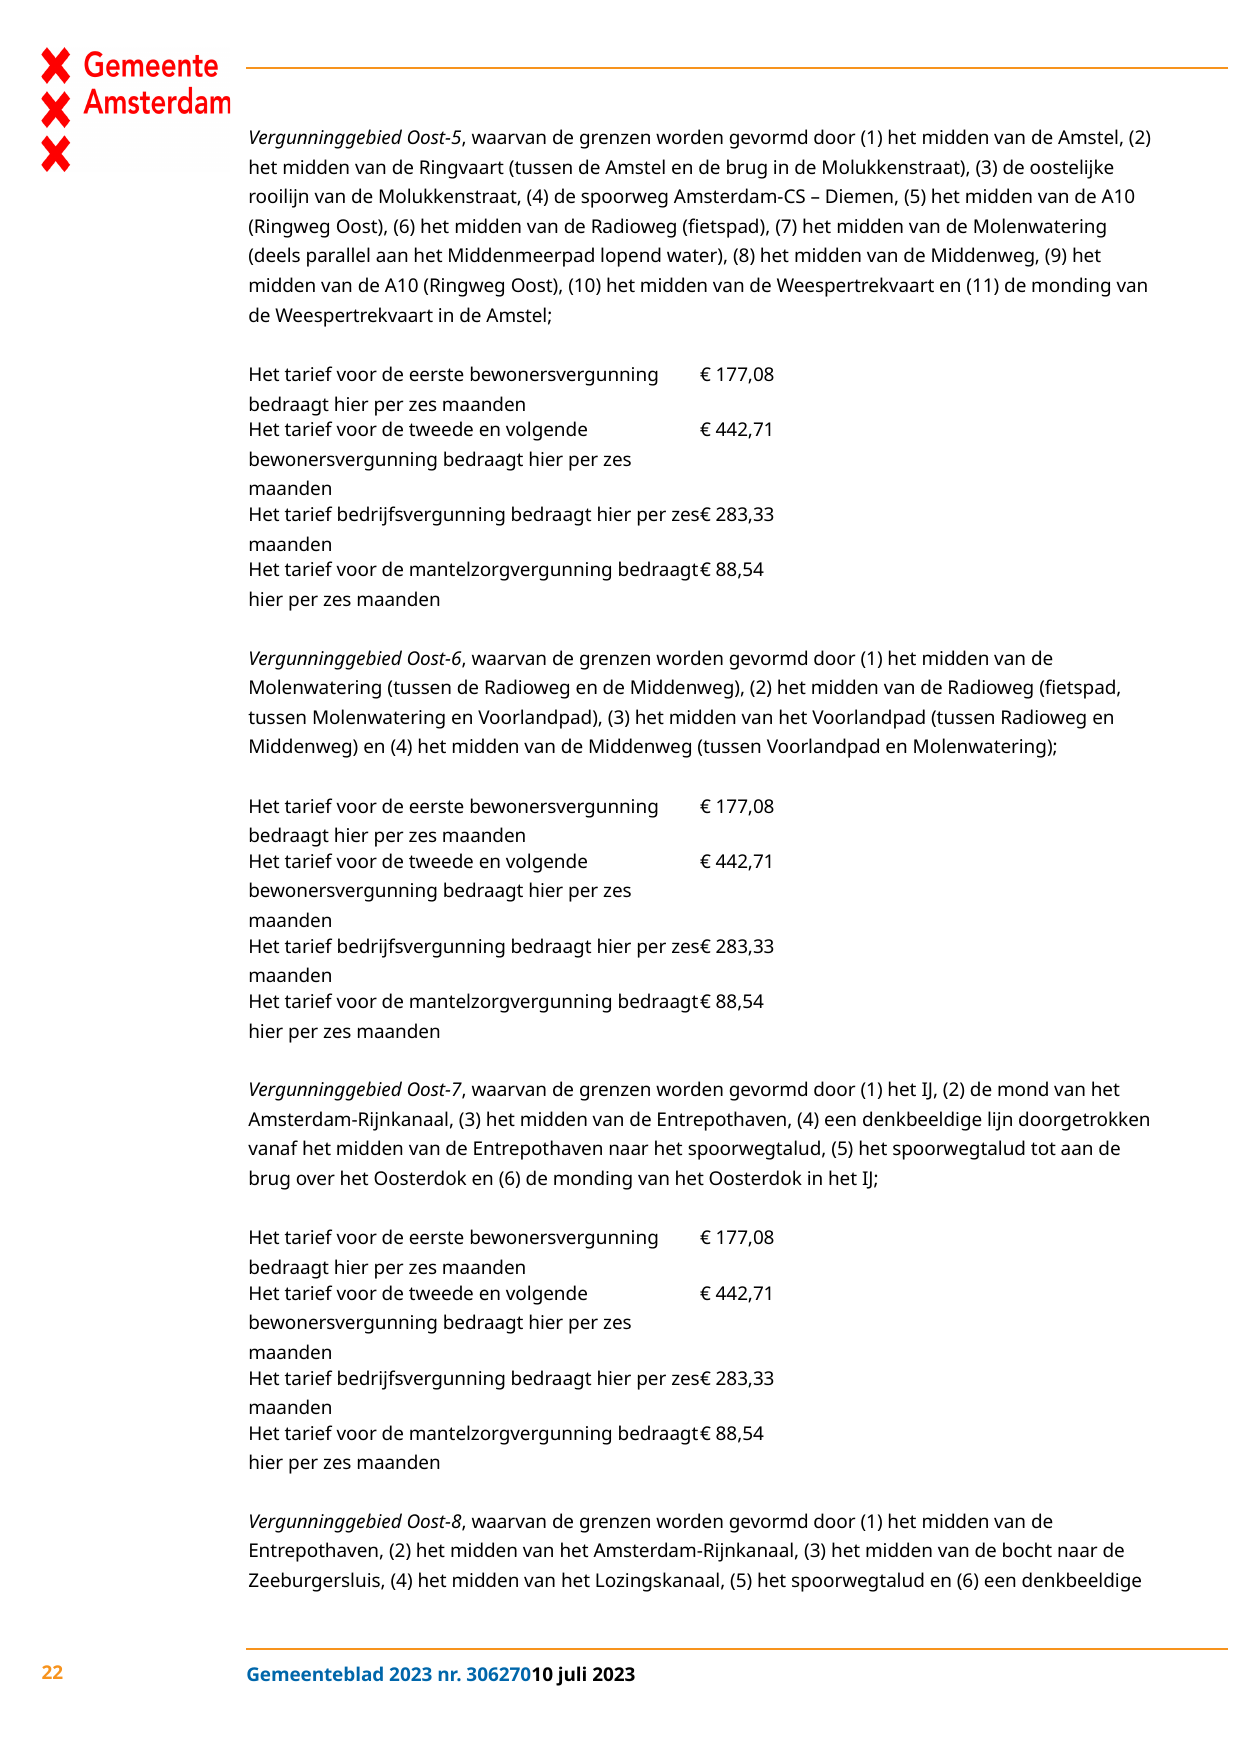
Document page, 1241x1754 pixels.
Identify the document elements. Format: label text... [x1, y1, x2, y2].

text Vergunninggebied Oost-5, waarvan de grenzen worden gevormd door (1) het midden van de Amstel, (2) het midden van de Ringvaart (tussen de Amstel en de brug in de Molukkenstraat), (3) de oostelijke rooilijn van de Molukkenstraat, (4) de spoorweg Amsterdam-CS – Diemen, (5) het midden van de A10 (Ringweg Oost), (6) het midden van de Radioweg (fietspad), (7) het midden van de Molenwatering (deels parallel aan het Middenmeerpad lopend water), (8) het midden van de Middenweg, (9) het midden van de A10 (Ringweg Oost), (10) het midden van de Weespertrekvaart en (11) de monding van de Weespertrekvaart in de Amstel; [248, 124, 1152, 328]
text Vergunninggebied Oost-6, waarvan de grenzen worden gevormd door (1) het midden van de Molenwatering (tussen de Radioweg en de Middenweg), (2) het midden van de Radioweg (fietspad, tussen Molenwatering en Voorlandpad), (3) het midden van het Voorlandpad (tussen Radioweg en Middenweg) en (4) het midden van de Middenweg (tussen Voorlandpad en Molenwatering); [248, 645, 1152, 759]
table_header Het tarief voor de eerste bewonersvergunning bedraagt hier per zes maanden [248, 1225, 700, 1280]
table_cell € 88,54 [700, 988, 1152, 1044]
table_cell € 442,71 [700, 848, 1152, 933]
table_cell Het tarief bedrijfsvergunning bedraagt hier per zes maanden [248, 933, 700, 988]
text Vergunninggebied Oost-7, waarvan de grenzen worden gevormd door (1) het IJ, (2) de mond van het Amsterdam-Rijnkanaal, (3) het midden van de Entrepothaven, (4) een denkbeeldige lijn doorgetrokken vanaf het midden van de Entrepothaven naar het spoorwegtalud, (5) het spoorwegtalud tot aan de brug over het Oosterdok en (6) de monding van het Oosterdok in het IJ; [248, 1076, 1152, 1191]
table_cell Het tarief voor de tweede en volgende bewonersvergunning bedraagt hier per zes maanden [248, 1280, 700, 1365]
table_cell € 283,33 [700, 501, 1152, 557]
table_cell € 442,71 [700, 1280, 1152, 1365]
text Vergunninggebied Oost-8, waarvan de grenzen worden gevormd door (1) het midden van de Entrepothaven, (2) het midden van het Amsterdam-Rijnkanaal, (3) het midden van de bocht naar de Zeeburgersluis, (4) het midden van het Lozingskanaal, (5) het spoorwegtalud en (6) een denkbeeldige [248, 1508, 1152, 1593]
table_header Het tarief voor de eerste bewonersvergunning bedraagt hier per zes maanden [248, 361, 700, 416]
table_header € 177,08 [700, 793, 1152, 848]
table_cell Het tarief voor de tweede en volgende bewonersvergunning bedraagt hier per zes maanden [248, 416, 700, 501]
table_cell € 88,54 [700, 557, 1152, 612]
picture [41, 47, 231, 172]
table_header Het tarief voor de eerste bewonersvergunning bedraagt hier per zes maanden [248, 793, 700, 848]
table_cell Het tarief bedrijfsvergunning bedraagt hier per zes maanden [248, 501, 700, 557]
table_cell € 283,33 [700, 933, 1152, 988]
table_cell € 283,33 [700, 1365, 1152, 1420]
table_cell Het tarief voor de mantelzorgvergunning bedraagt hier per zes maanden [248, 557, 700, 612]
table_header € 177,08 [700, 361, 1152, 416]
table_cell Het tarief bedrijfsvergunning bedraagt hier per zes maanden [248, 1365, 700, 1420]
table_cell Het tarief voor de mantelzorgvergunning bedraagt hier per zes maanden [248, 1420, 700, 1475]
table_cell € 442,71 [700, 416, 1152, 501]
table_header € 177,08 [700, 1225, 1152, 1280]
table_cell Het tarief voor de tweede en volgende bewonersvergunning bedraagt hier per zes maanden [248, 848, 700, 933]
table_cell € 88,54 [700, 1420, 1152, 1475]
table_cell Het tarief voor de mantelzorgvergunning bedraagt hier per zes maanden [248, 988, 700, 1044]
